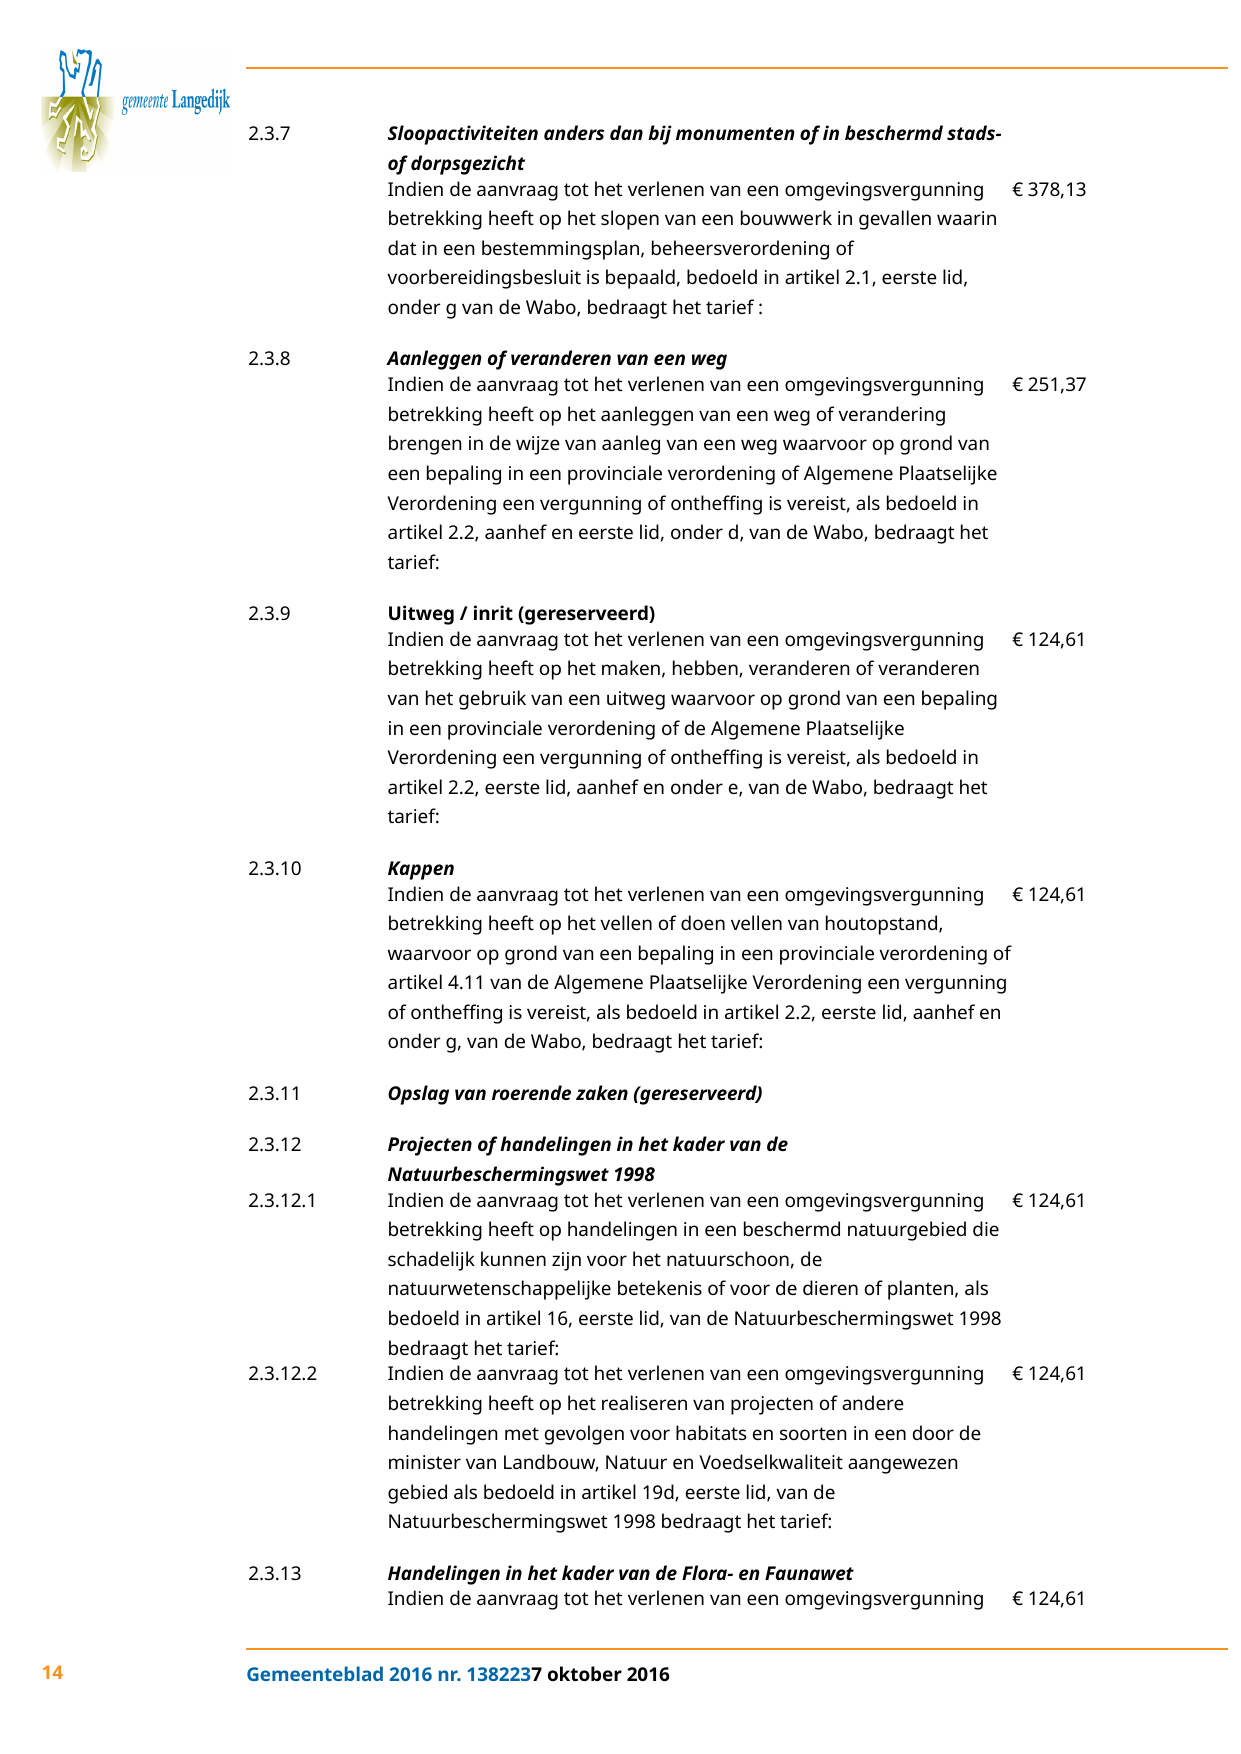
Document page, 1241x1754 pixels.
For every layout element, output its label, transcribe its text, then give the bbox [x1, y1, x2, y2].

table_cell [1012, 121, 1152, 176]
table_cell [248, 320, 387, 346]
table_cell Indien de aanvraag tot het verlenen van een omgevingsvergunning betrekking heeft op het aanleggen van een weg of verandering brengen in de wijze van aanleg van een weg waarvoor op grond van een bepaling in een provinciale verordening of Algemene Plaatselijke Verordening een vergunning of ontheffing is vereist, als bedoeld in artikel 2.2, aanhef en eerste lid, onder d, van de Wabo, bedraagt het tarief: [388, 371, 1012, 574]
table_cell Aanleggen of veranderen van een weg [388, 346, 1012, 371]
table_cell [1012, 1534, 1152, 1560]
table_cell [1012, 855, 1152, 881]
table_cell [248, 176, 387, 320]
table_cell [248, 626, 387, 829]
table_cell Handelingen in het kader van de Flora- en Faunawet [388, 1560, 1012, 1586]
table_cell Opslag van roerende zaken (gereserveerd) [388, 1080, 1012, 1106]
table_cell 2.3.10 [248, 855, 387, 881]
table_cell [1012, 1132, 1152, 1187]
table_cell [1012, 346, 1152, 371]
table_cell 2.3.12.1 [248, 1187, 387, 1361]
table_cell 2.3.12 [248, 1132, 387, 1187]
table_cell 2.3.13 [248, 1560, 387, 1586]
table_cell Indien de aanvraag tot het verlenen van een omgevingsvergunning betrekking heeft op het realiseren van projecten of andere handelingen met gevolgen voor habitats en soorten in een door de minister van Landbouw, Natuur en Voedselkwaliteit aangewezen gebied als bedoeld in artikel 19d, eerste lid, van de Natuurbeschermingswet 1998 bedraagt het tarief: [388, 1361, 1012, 1534]
table_cell 2.3.7 [248, 121, 387, 176]
table_cell Indien de aanvraag tot het verlenen van een omgevingsvergunning betrekking heeft op het vellen of doen vellen van houtopstand, waarvoor op grond van een bepaling in een provinciale verordening of artikel 4.11 van de Algemene Plaatselijke Verordening een vergunning of ontheffing is vereist, als bedoeld in artikel 2.2, eerste lid, aanhef en onder g, van de Wabo, bedraagt het tarief: [388, 881, 1012, 1054]
table_cell [248, 575, 387, 600]
table_cell Kappen [388, 855, 1012, 881]
table_cell Indien de aanvraag tot het verlenen van een omgevingsvergunning betrekking heeft op het maken, hebben, veranderen of veranderen van het gebruik van een uitweg waarvoor op grond van een bepaling in een provinciale verordening of de Algemene Plaatselijke Verordening een vergunning of ontheffing is vereist, als bedoeld in artikel 2.2, eerste lid, aanhef en onder e, van de Wabo, bedraagt het tarief: [388, 626, 1012, 829]
table_cell € 124,61 [1012, 881, 1152, 1054]
table_cell [1012, 575, 1152, 600]
table_cell € 124,61 [1012, 1361, 1152, 1534]
table_cell [388, 320, 1012, 346]
table_cell [388, 1054, 1012, 1080]
table_cell 2.3.11 [248, 1080, 387, 1106]
table_cell [388, 1534, 1012, 1560]
table_cell [1012, 95, 1152, 121]
table_cell Indien de aanvraag tot het verlenen van een omgevingsvergunning [388, 1586, 1012, 1611]
table_cell [248, 1106, 387, 1132]
table_cell [388, 1106, 1012, 1132]
table_cell Projecten of handelingen in het kader van de Natuurbeschermingswet 1998 [388, 1132, 1012, 1187]
table_cell [248, 1534, 387, 1560]
table_cell [248, 881, 387, 1054]
table_cell Indien de aanvraag tot het verlenen van een omgevingsvergunning betrekking heeft op het slopen van een bouwwerk in gevallen waarin dat in een bestemmingsplan, beheersverordening of voorbereidingsbesluit is bepaald, bedoeld in artikel 2.1, eerste lid, onder g van de Wabo, bedraagt het tarief : [388, 176, 1012, 320]
table_cell 2.3.12.2 [248, 1361, 387, 1534]
table_cell [1012, 1106, 1152, 1132]
table_cell [1012, 600, 1152, 626]
table_cell [1012, 320, 1152, 346]
table_cell [388, 575, 1012, 600]
table_cell Indien de aanvraag tot het verlenen van een omgevingsvergunning betrekking heeft op handelingen in een beschermd natuurgebied die schadelijk kunnen zijn voor het natuurschoon, de natuurwetenschappelijke betekenis of voor de dieren of planten, als bedoeld in artikel 16, eerste lid, van de Natuurbeschermingswet 1998 bedraagt het tarief: [388, 1187, 1012, 1361]
table_cell [1012, 1054, 1152, 1080]
table_cell [388, 829, 1012, 855]
table_cell [248, 829, 387, 855]
table_cell [388, 95, 1012, 121]
table_cell [1012, 829, 1152, 855]
table_cell € 124,61 [1012, 1586, 1152, 1611]
table_cell [1012, 1080, 1152, 1106]
table_cell [248, 1054, 387, 1080]
picture [41, 47, 231, 172]
table_cell [1012, 1560, 1152, 1586]
table_cell € 124,61 [1012, 626, 1152, 829]
table_cell Uitweg / inrit (gereserveerd) [388, 600, 1012, 626]
table_cell € 378,13 [1012, 176, 1152, 320]
table_cell € 251,37 [1012, 371, 1152, 574]
table_cell Sloopactiviteiten anders dan bij monumenten of in beschermd stads- of dorpsgezicht [388, 121, 1012, 176]
table_cell 2.3.9 [248, 600, 387, 626]
table_cell 2.3.8 [248, 346, 387, 371]
table_cell [248, 1586, 387, 1611]
table_cell € 124,61 [1012, 1187, 1152, 1361]
table_cell [248, 95, 387, 121]
table_cell [248, 371, 387, 574]
